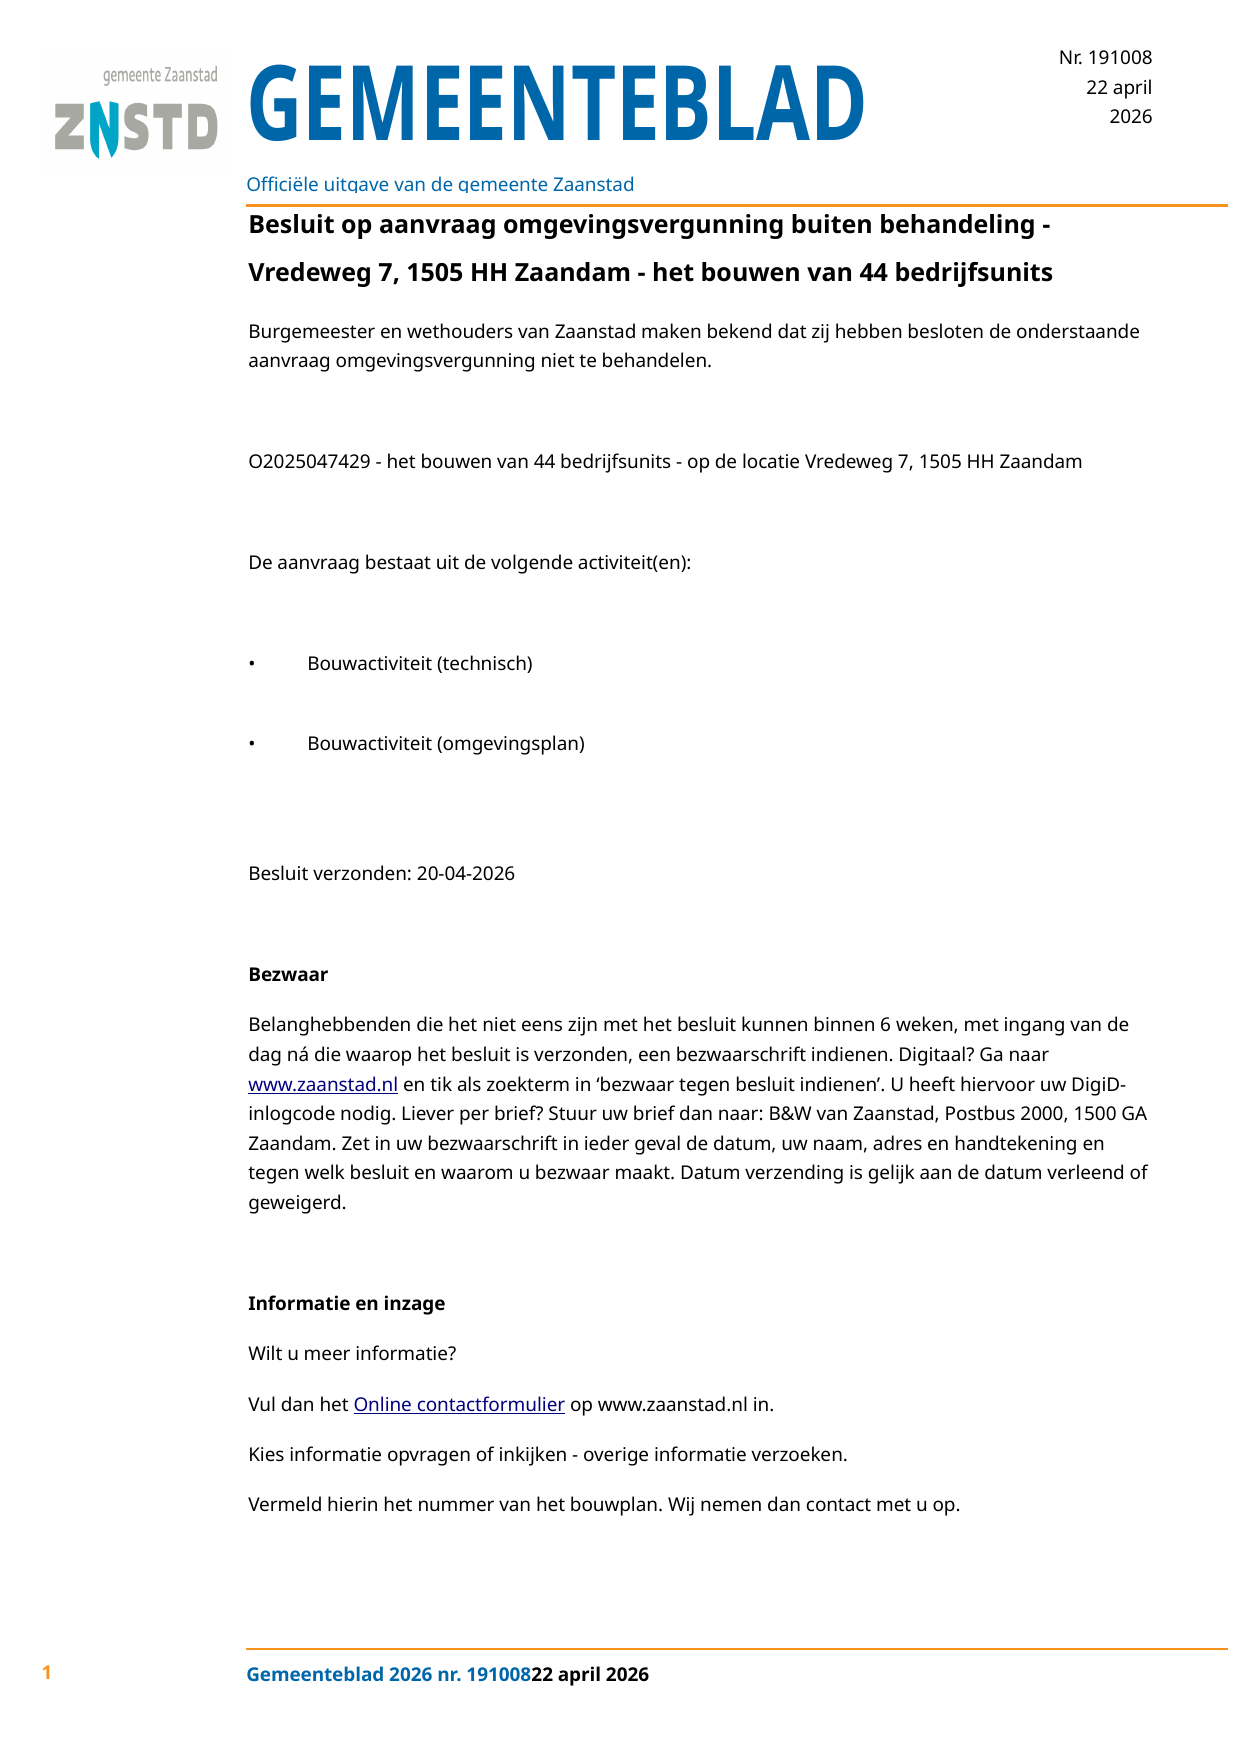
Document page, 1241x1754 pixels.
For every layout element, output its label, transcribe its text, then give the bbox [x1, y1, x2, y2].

text Wilt u meer informatie? [248, 1340, 1152, 1366]
text Besluit verzonden: 20-04-2026 [248, 860, 1152, 886]
text Kies informatie opvragen of inkijken - overige informatie verzoeken. [248, 1441, 1152, 1467]
text Belanghebbenden die het niet eens zijn met het besluit kunnen binnen 6 weken, met ingang van de dag ná die waarop het besluit is verzonden, een bezwaarschrift indienen. Digitaal? Ga naar www.zaanstad.nl en tik als zoekterm in ‘bezwaar tegen besluit indienen’. U heeft hiervoor uw DigiD-inlogcode nodig. Liever per brief? Stuur uw brief dan naar: B&W van Zaanstad, Postbus 2000, 1500 GA Zaandam. Zet in uw bezwaarschrift in ieder geval de datum, uw naam, adres en handtekening en tegen welk besluit en waarom u bezwaar maakt. Datum verzending is gelijk aan de datum verleend of geweigerd. [248, 1012, 1152, 1215]
text Burgemeester en wethouders van Zaanstad maken bekend dat zij hebben besloten de onderstaande aanvraag omgevingsvergunning niet te behandelen. [248, 318, 1152, 373]
text De aanvraag bestaat uit de volgende activiteit(en): [248, 549, 1152, 575]
text Vul dan het Online contactformulier op www.zaanstad.nl in. [248, 1391, 1152, 1417]
text Bezwaar [248, 961, 1152, 987]
list Bouwactiviteit (omgevingsplan) [248, 730, 1152, 756]
text Informatie en inzage [248, 1290, 1152, 1316]
picture [41, 47, 231, 172]
list Bouwactiviteit (technisch) [248, 650, 1152, 676]
text O2025047429 - het bouwen van 44 bedrijfsunits - op de locatie Vredeweg 7, 1505 HH Zaandam [248, 448, 1152, 474]
text Vermeld hierin het nummer van het bouwplan. Wij nemen dan contact met u op. [248, 1492, 1152, 1517]
text Besluit op aanvraag omgevingsvergunning buiten behandeling - Vredeweg 7, 1505 HH Zaandam - het bouwen van 44 bedrijfsunits [248, 207, 1152, 288]
